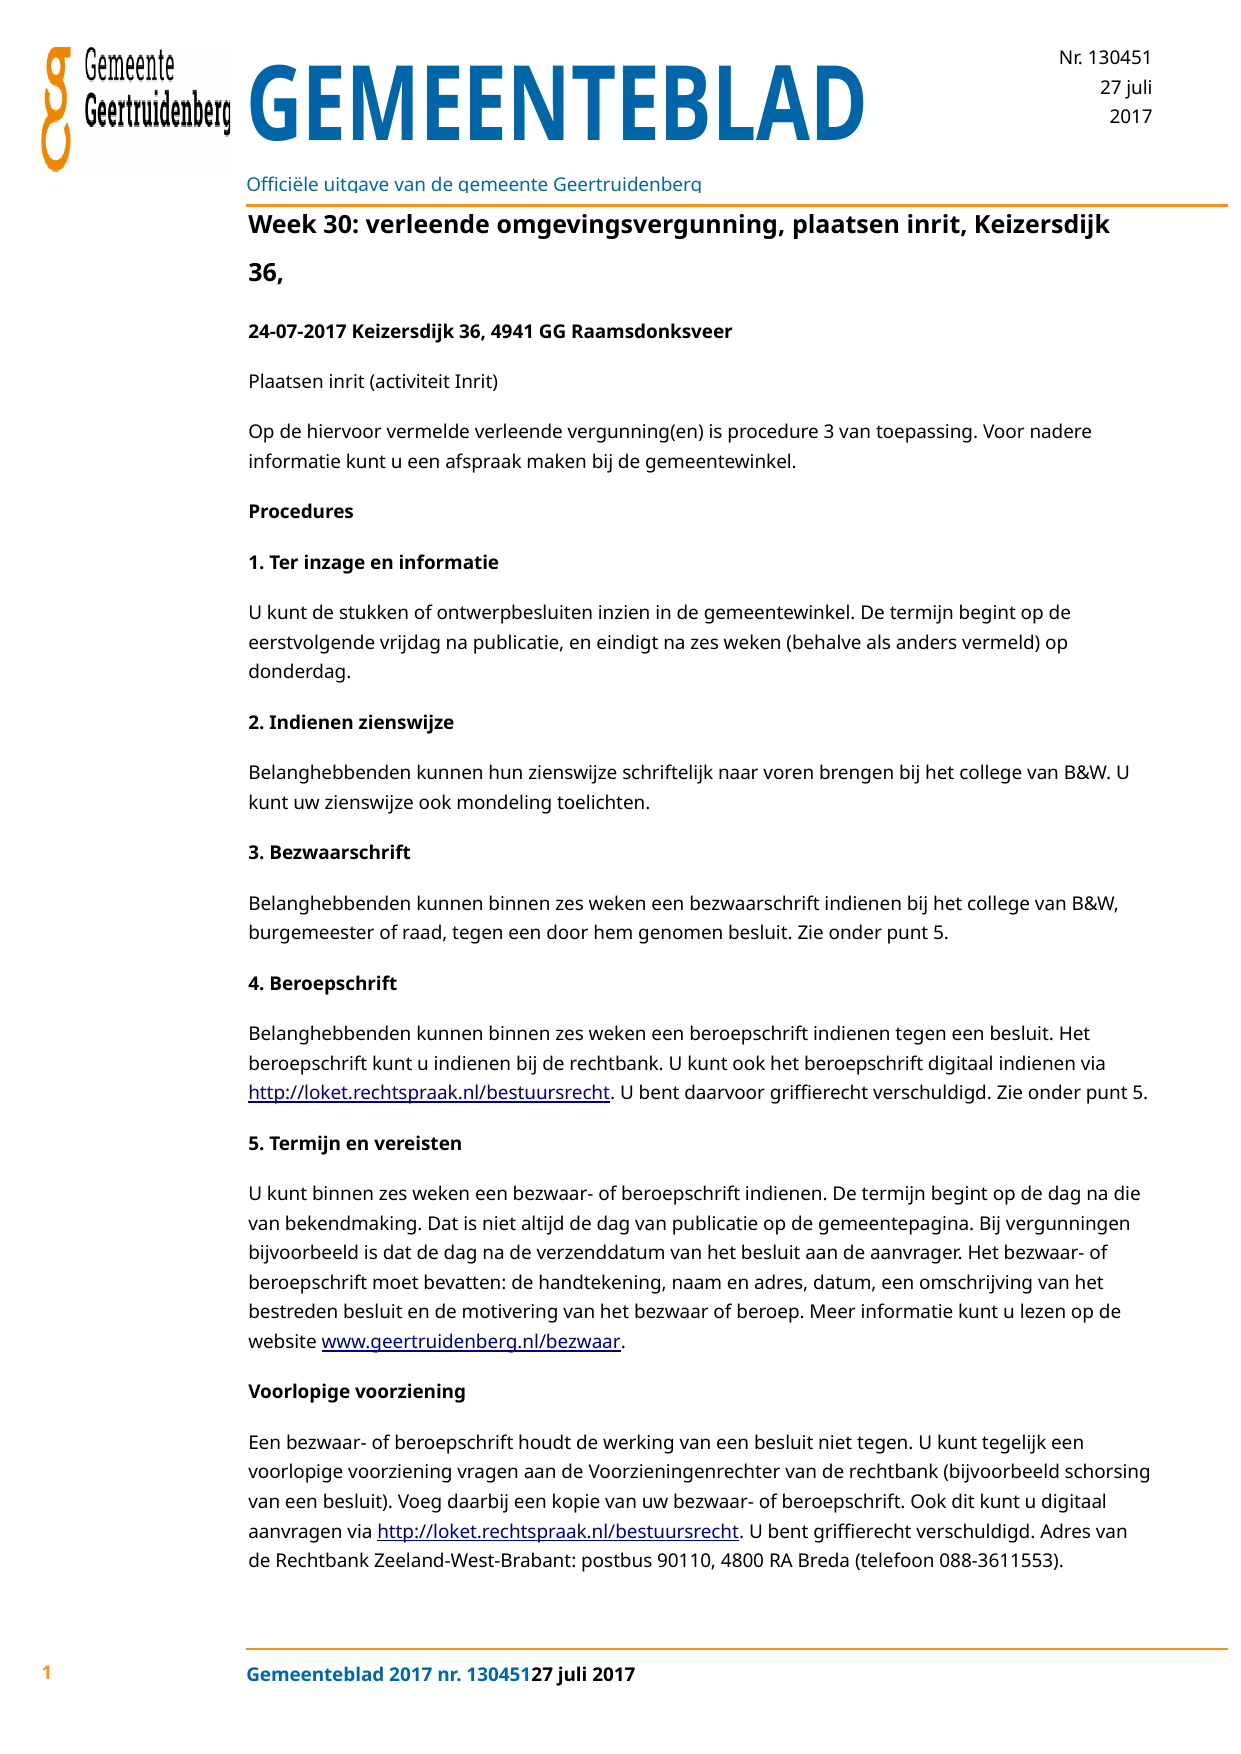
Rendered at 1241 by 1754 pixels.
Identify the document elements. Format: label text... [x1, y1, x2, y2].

text 1. Ter inzage en informatie [248, 549, 1152, 575]
text Op de hiervoor vermelde verleende vergunning(en) is procedure 3 van toepassing. Voor nadere informatie kunt u een afspraak maken bij de gemeentewinkel. [248, 419, 1152, 474]
text 3. Bezwaarschrift [248, 839, 1152, 865]
text U kunt de stukken of ontwerpbesluiten inzien in de gemeentewinkel. De termijn begint op de eerstvolgende vrijdag na publicatie, en eindigt na zes weken (behalve als anders vermeld) op donderdag. [248, 599, 1152, 684]
text Week 30: verleende omgevingsvergunning, plaatsen inrit, Keizersdijk 36, [248, 207, 1152, 288]
text Plaatsen inrit (activiteit Inrit) [248, 368, 1152, 394]
text Procedures [248, 499, 1152, 524]
text Belanghebbenden kunnen hun zienswijze schriftelijk naar voren brengen bij het college van B&W. U kunt uw zienswijze ook mondeling toelichten. [248, 759, 1152, 815]
text 2. Indienen zienswijze [248, 709, 1152, 735]
text 24-07-2017 Keizersdijk 36, 4941 GG Raamsdonksveer [248, 318, 1152, 344]
picture [41, 47, 231, 172]
text U kunt binnen zes weken een bezwaar- of beroepschrift indienen. De termijn begint op de dag na die van bekendmaking. Dat is niet altijd de dag van publicatie op de gemeentepagina. Bij vergunningen bijvoorbeeld is dat de dag na de verzenddatum van het besluit aan de aanvrager. Het bezwaar- of beroepschrift moet bevatten: de handtekening, naam en adres, datum, een omschrijving van het bestreden besluit en de motivering van het bezwaar of beroep. Meer informatie kunt u lezen op de website www.geertruidenberg.nl/bezwaar. [248, 1180, 1152, 1354]
text Belanghebbenden kunnen binnen zes weken een beroepschrift indienen tegen een besluit. Het beroepschrift kunt u indienen bij de rechtbank. U kunt ook het beroepschrift digitaal indienen via http://loket.rechtspraak.nl/bestuursrecht. U bent daarvoor griffierecht verschuldigd. Zie onder punt 5. [248, 1020, 1152, 1105]
text Voorlopige voorziening [248, 1379, 1152, 1404]
text 5. Termijn en vereisten [248, 1130, 1152, 1156]
text 4. Beroepschrift [248, 970, 1152, 996]
text Belanghebbenden kunnen binnen zes weken een bezwaarschrift indienen bij het college van B&W, burgemeester of raad, tegen een door hem genomen besluit. Zie onder punt 5. [248, 890, 1152, 945]
text Een bezwaar- of beroepschrift houdt de werking van een besluit niet tegen. U kunt tegelijk een voorlopige voorziening vragen aan de Voorzieningenrechter van de rechtbank (bijvoorbeeld schorsing van een besluit). Voeg daarbij een kopie van uw bezwaar- of beroepschrift. Ook dit kunt u digitaal aanvragen via http://loket.rechtspraak.nl/bestuursrecht. U bent griffierecht verschuldigd. Adres van de Rechtbank Zeeland-West-Brabant: postbus 90110, 4800 RA Breda (telefoon 088-3611553). [248, 1429, 1152, 1573]
